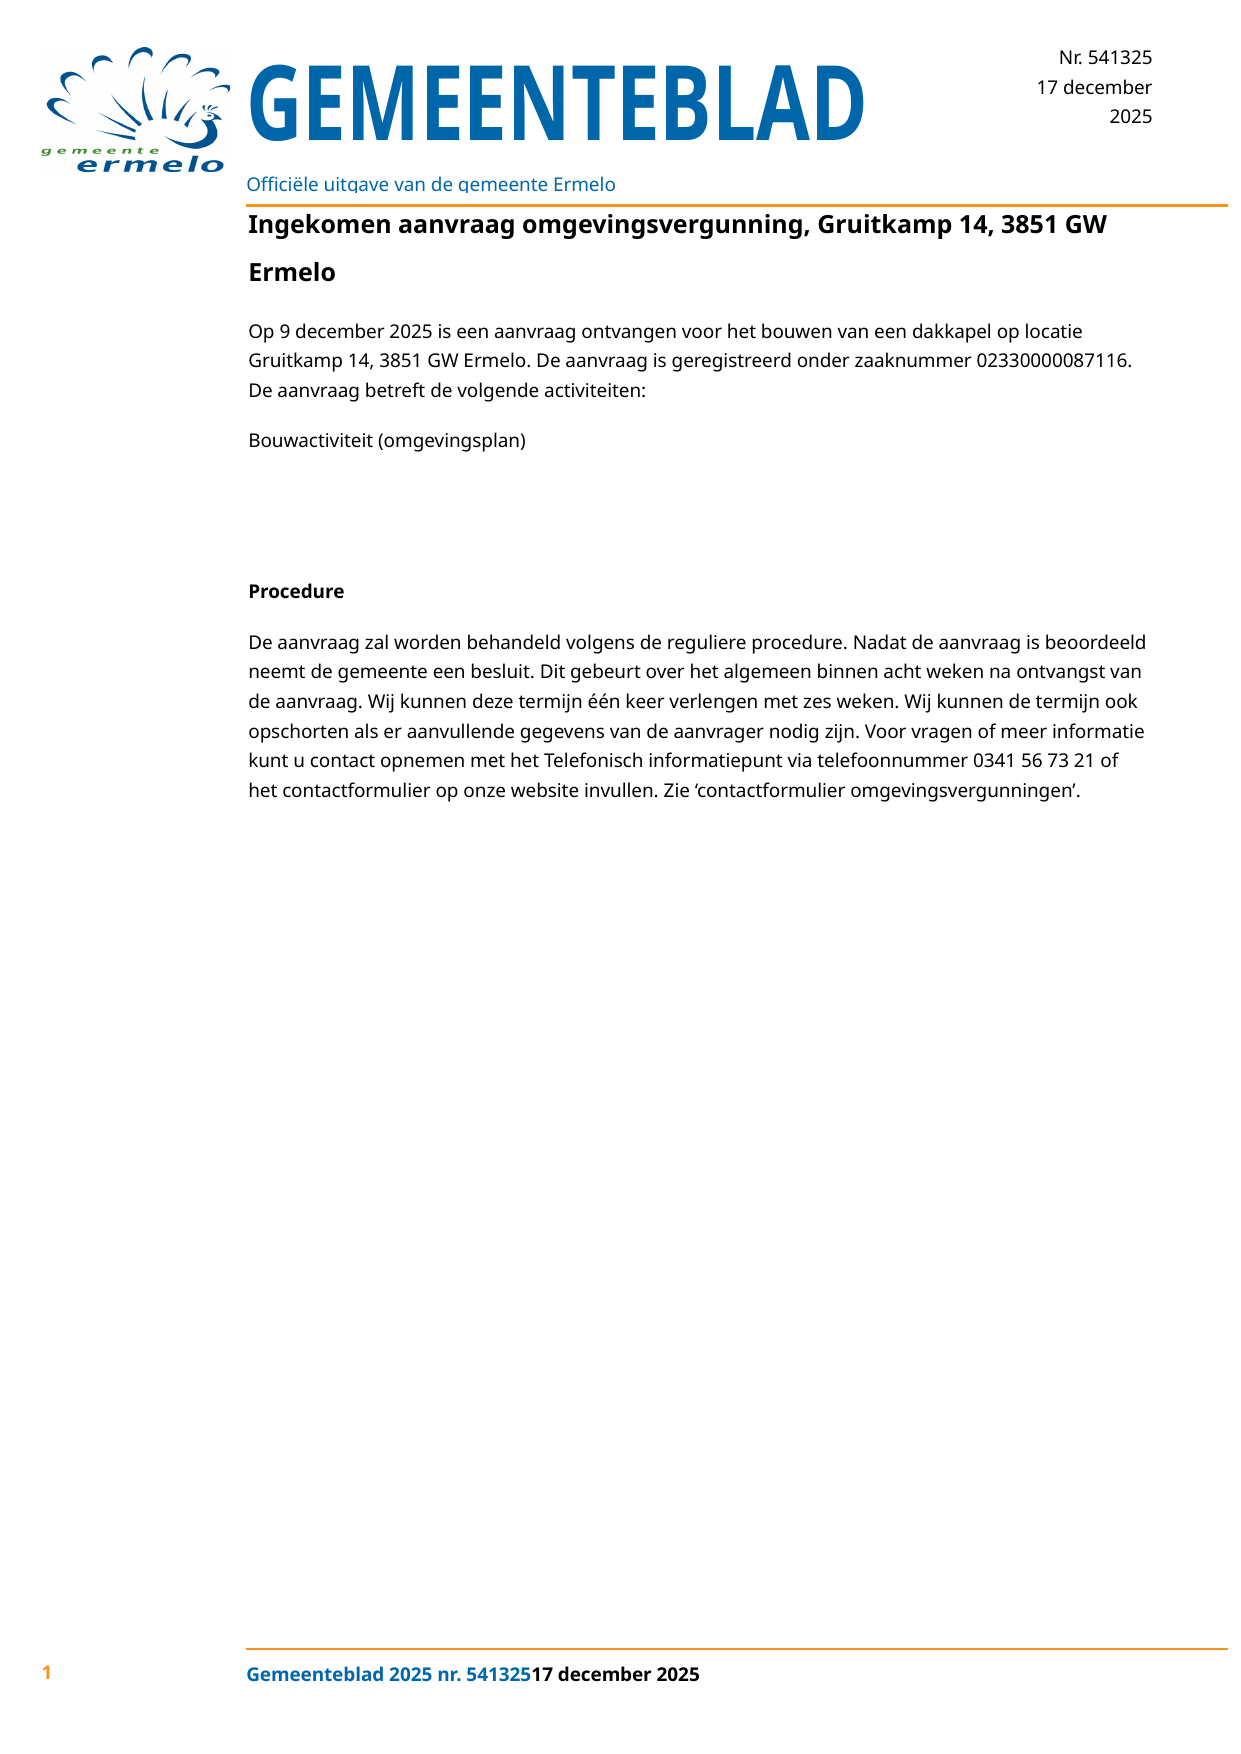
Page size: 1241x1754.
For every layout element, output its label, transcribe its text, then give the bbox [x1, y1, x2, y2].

text De aanvraag zal worden behandeld volgens de reguliere procedure. Nadat de aanvraag is beoordeeld neemt de gemeente een besluit. Dit gebeurt over het algemeen binnen acht weken na ontvangst van de aanvraag. Wij kunnen deze termijn één keer verlengen met zes weken. Wij kunnen de termijn ook opschorten als er aanvullende gegevens van de aanvrager nodig zijn. Voor vragen of meer informatie kunt u contact opnemen met het Telefonisch informatiepunt via telefoonnummer 0341 56 73 21 of het contactformulier op onze website invullen. Zie ‘contactformulier omgevingsvergunningen’. [248, 629, 1152, 803]
text Bouwactiviteit (omgevingsplan) [248, 427, 1152, 453]
picture [41, 47, 231, 172]
text Procedure [248, 579, 1152, 604]
text Ingekomen aanvraag omgevingsvergunning, Gruitkamp 14, 3851 GW Ermelo [248, 207, 1152, 288]
text Op 9 december 2025 is een aanvraag ontvangen voor het bouwen van een dakkapel op locatie Gruitkamp 14, 3851 GW Ermelo. De aanvraag is geregistreerd onder zaaknummer 02330000087116. De aanvraag betreft de volgende activiteiten: [248, 318, 1152, 403]
